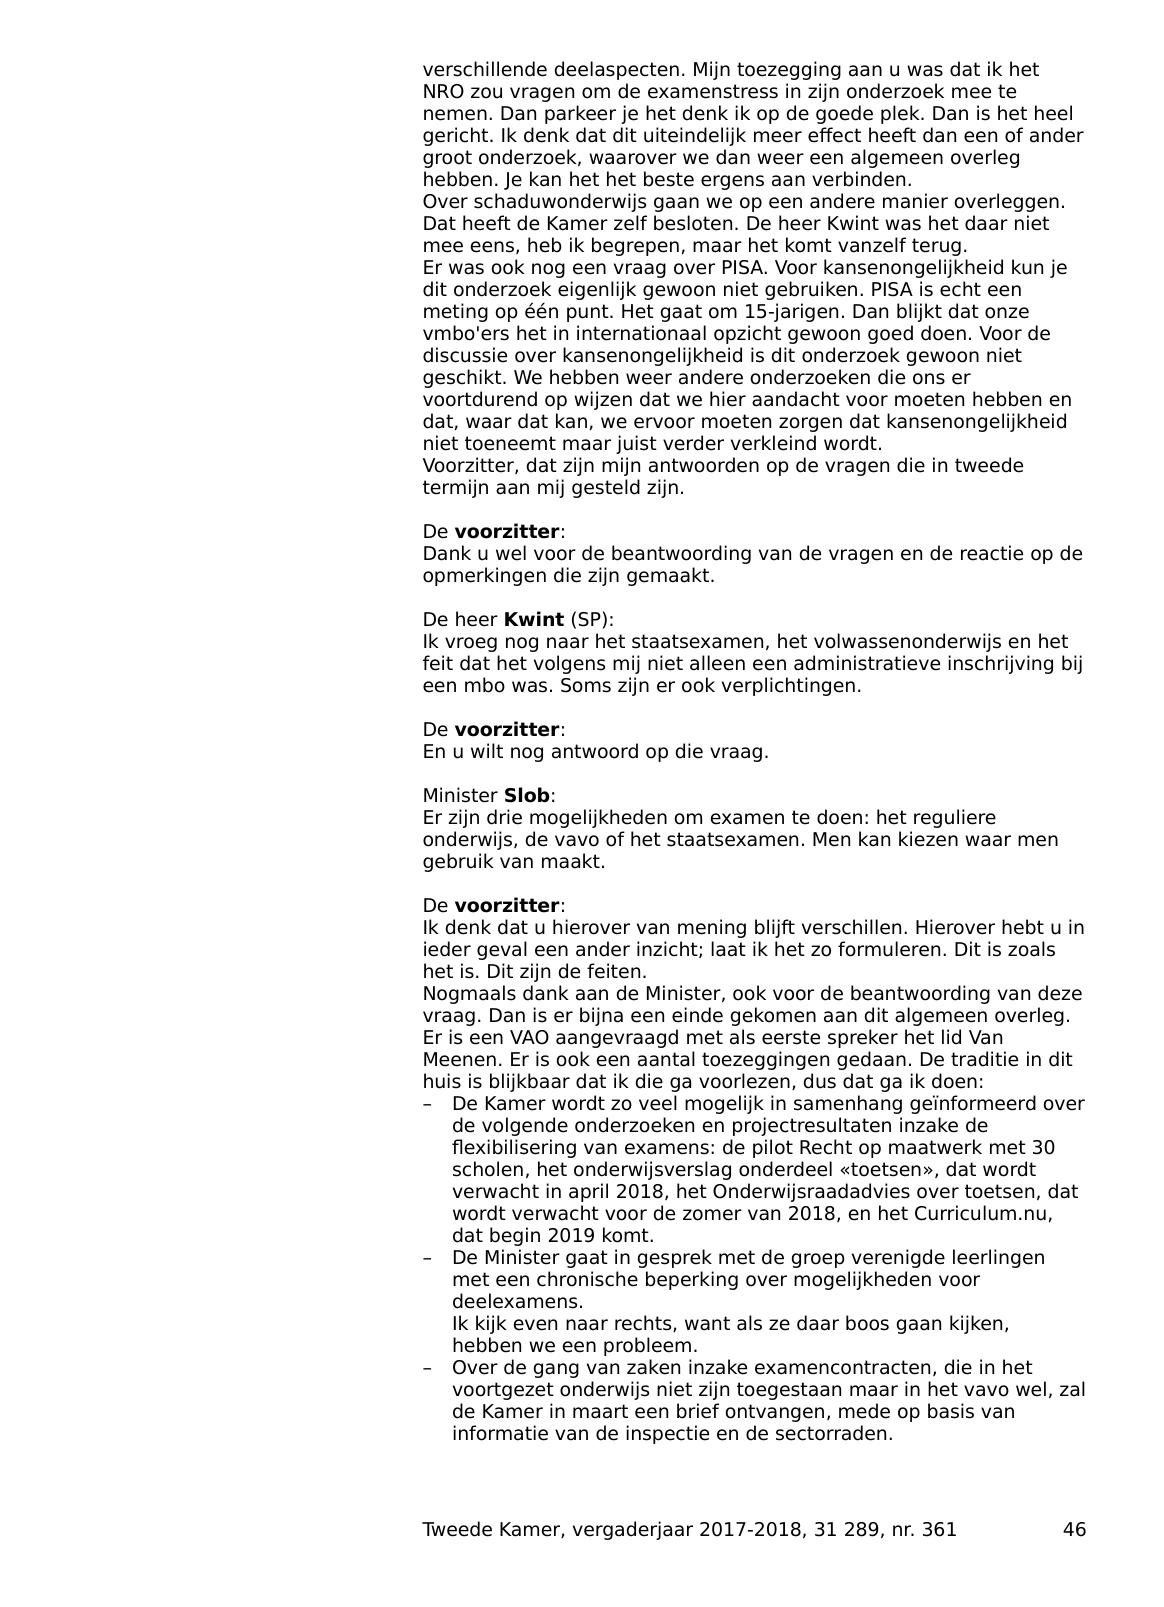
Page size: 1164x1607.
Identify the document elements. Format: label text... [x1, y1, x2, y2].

text Ik denk dat u hierover van mening blijft verschillen. Hierover hebt u in ieder geval een ander inzicht; laat ik het zo formuleren. Dit is zoals het is. Dit zijn de feiten. [422, 917, 1087, 983]
text verschillende deelaspecten. Mijn toezegging aan u was dat ik het NRO zou vragen om de examenstress in zijn onderzoek mee te nemen. Dan parkeer je het denk ik op de goede plek. Dan is het heel gericht. Ik denk dat dit uiteindelijk meer effect heeft dan een of ander groot onderzoek, waarover we dan weer een algemeen overleg hebben. Je kan het het beste ergens aan verbinden. [422, 59, 1087, 191]
text En u wilt nog antwoord op die vraag. [422, 741, 1087, 763]
text Over schaduwonderwijs gaan we op een andere manier overleggen. Dat heeft de Kamer zelf besloten. De heer Kwint was het daar niet mee eens, heb ik begrepen, maar het komt vanzelf terug. [422, 191, 1087, 257]
text – Over de gang van zaken inzake examencontracten, die in het voortgezet onderwijs niet zijn toegestaan maar in het vavo wel, zal de Kamer in maart een brief ontvangen, mede op basis van informatie van de inspectie en de sectorraden. [422, 1357, 1087, 1445]
text Voorzitter, dat zijn mijn antwoorden op de vragen die in tweede termijn aan mij gesteld zijn. [422, 455, 1087, 499]
text De voorzitter: [422, 719, 1087, 741]
text Nogmaals dank aan de Minister, ook voor de beantwoording van deze vraag. Dan is er bijna een einde gekomen aan dit algemeen overleg. Er is een VAO aangevraagd met als eerste spreker het lid Van Meenen. Er is ook een aantal toezeggingen gedaan. De traditie in dit huis is blijkbaar dat ik die ga voorlezen, dus dat ga ik doen: [422, 983, 1087, 1093]
text De heer Kwint (SP): [422, 609, 1087, 631]
text Minister Slob: [422, 785, 1087, 807]
text Er zijn drie mogelijkheden om examen te doen: het reguliere onderwijs, de vavo of het staatsexamen. Men kan kiezen waar men gebruik van maakt. [422, 807, 1087, 873]
text De voorzitter: [422, 895, 1087, 917]
text De voorzitter: [422, 521, 1087, 543]
text Dank u wel voor de beantwoording van de vragen en de reactie op de opmerkingen die zijn gemaakt. [422, 543, 1087, 587]
text Ik kijk even naar rechts, want als ze daar boos gaan kijken, hebben we een probleem. [452, 1313, 1087, 1357]
text – De Minister gaat in gesprek met de groep verenigde leerlingen met een chronische beperking over mogelijkheden voor deelexamens. [422, 1247, 1087, 1313]
text Er was ook nog een vraag over PISA. Voor kansenongelijkheid kun je dit onderzoek eigenlijk gewoon niet gebruiken. PISA is echt een meting op één punt. Het gaat om 15-jarigen. Dan blijkt dat onze vmbo'ers het in internationaal opzicht gewoon goed doen. Voor de discussie over kansenongelijkheid is dit onderzoek gewoon niet geschikt. We hebben weer andere onderzoeken die ons er voortdurend op wijzen dat we hier aandacht voor moeten hebben en dat, waar dat kan, we ervoor moeten zorgen dat kansenongelijkheid niet toeneemt maar juist verder verkleind wordt. [422, 257, 1087, 455]
text – De Kamer wordt zo veel mogelijk in samenhang geïnformeerd over de volgende onderzoeken en projectresultaten inzake de flexibilisering van examens: de pilot Recht op maatwerk met 30 scholen, het onderwijsverslag onderdeel «toetsen», dat wordt verwacht in april 2018, het Onderwijsraadadvies over toetsen, dat wordt verwacht voor de zomer van 2018, en het Curriculum.nu, dat begin 2019 komt. [422, 1093, 1087, 1247]
text Ik vroeg nog naar het staatsexamen, het volwassenonderwijs en het feit dat het volgens mij niet alleen een administratieve inschrijving bij een mbo was. Soms zijn er ook verplichtingen. [422, 631, 1087, 697]
